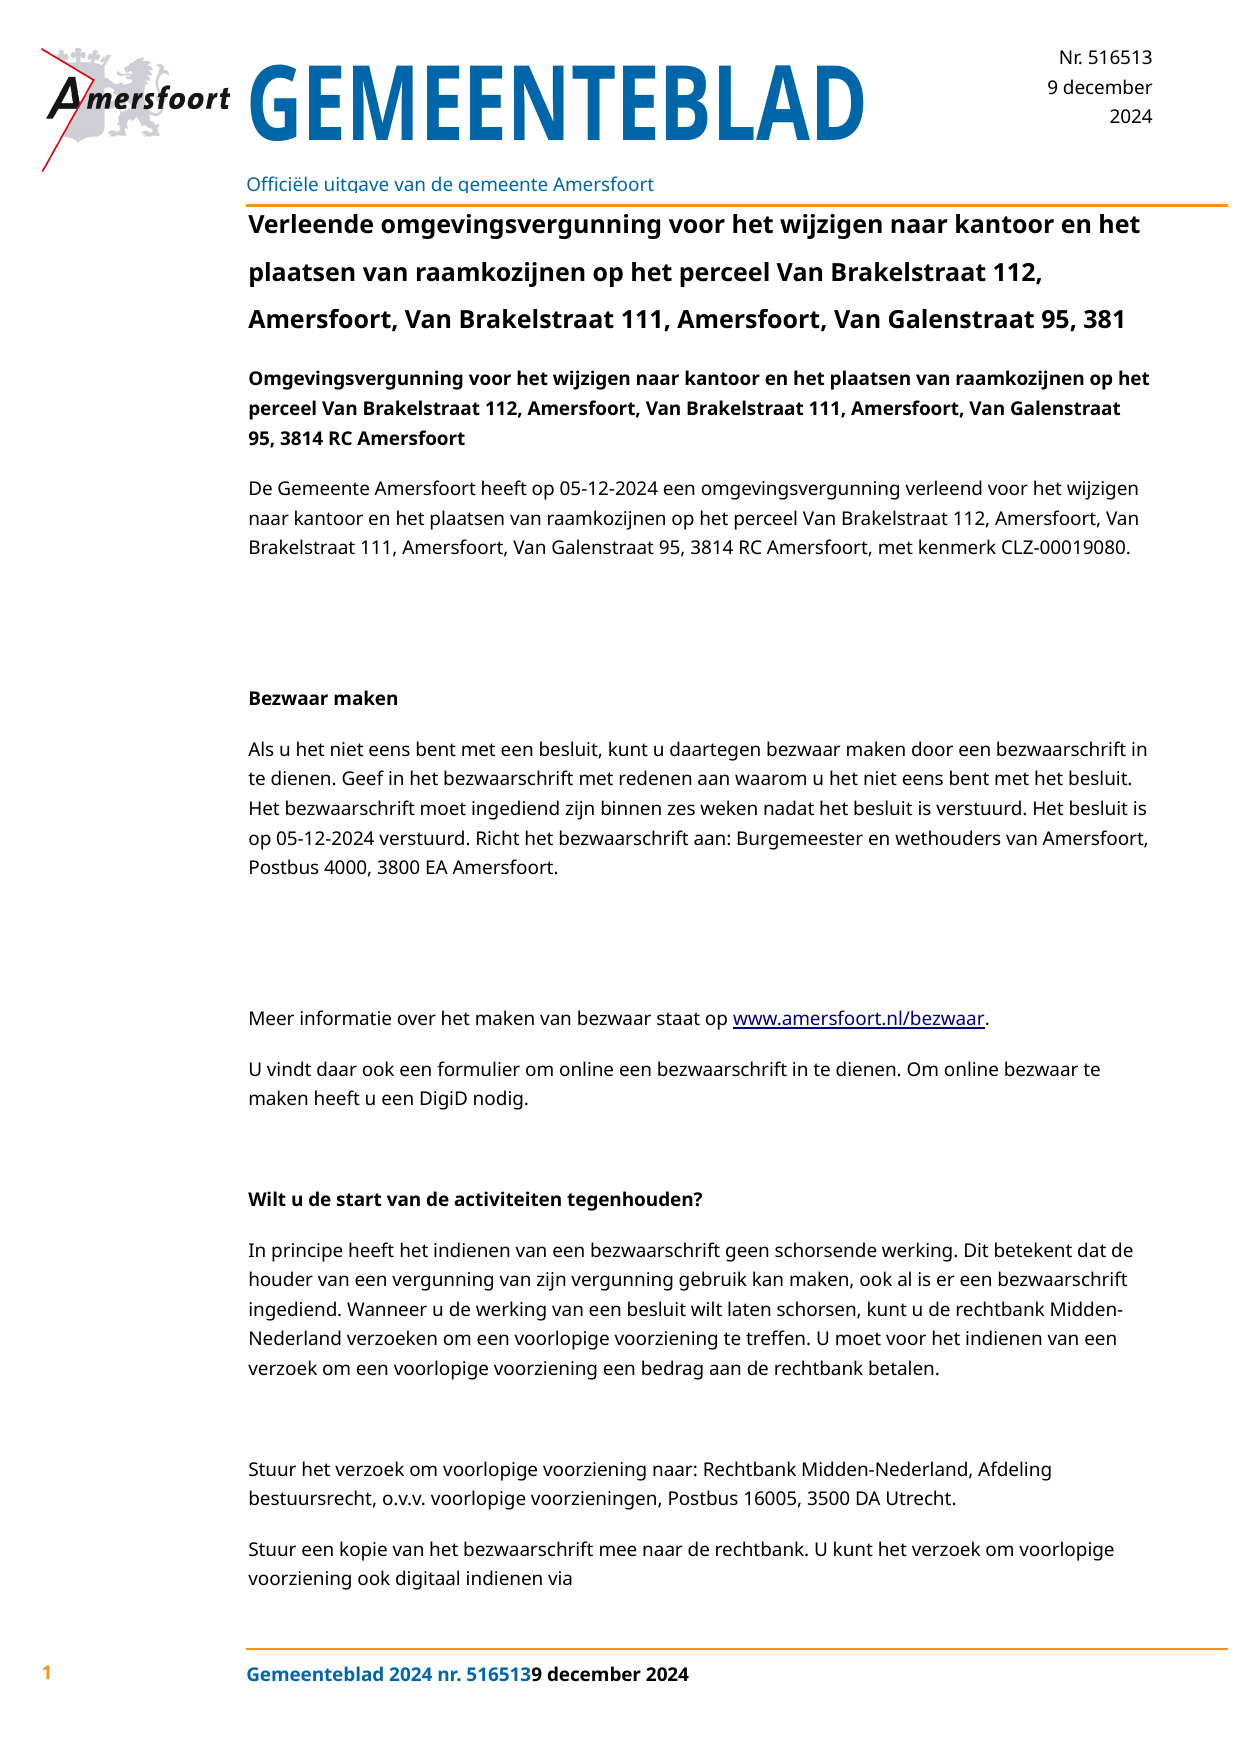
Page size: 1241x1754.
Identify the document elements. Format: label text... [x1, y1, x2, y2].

text Stuur het verzoek om voorlopige voorziening naar: Rechtbank Midden-Nederland, Afdeling bestuursrecht, o.v.v. voorlopige voorzieningen, Postbus 16005, 3500 DA Utrecht. [248, 1456, 1152, 1511]
text Stuur een kopie van het bezwaarschrift mee naar de rechtbank. U kunt het verzoek om voorlopige voorziening ook digitaal indienen via [248, 1536, 1152, 1591]
text In principe heeft het indienen van een bezwaarschrift geen schorsende werking. Dit betekent dat de houder van een vergunning van zijn vergunning gebruik kan maken, ook al is er een bezwaarschrift ingediend. Wanneer u de werking van een besluit wilt laten schorsen, kunt u de rechtbank Midden-Nederland verzoeken om een voorlopige voorziening te treffen. U moet voor het indienen van een verzoek om een voorlopige voorziening een bedrag aan de rechtbank betalen. [248, 1237, 1152, 1381]
picture [41, 47, 231, 172]
text Wilt u de start van de activiteiten tegenhouden? [248, 1186, 1152, 1212]
text U vindt daar ook een formulier om online een bezwaarschrift in te dienen. Om online bezwaar te maken heeft u een DigiD nodig. [248, 1056, 1152, 1111]
text Meer informatie over het maken van bezwaar staat op www.amersfoort.nl/bezwaar. [248, 1006, 1152, 1031]
text De Gemeente Amersfoort heeft op 05-12-2024 een omgevingsvergunning verleend voor het wijzigen naar kantoor en het plaatsen van raamkozijnen op het perceel Van Brakelstraat 112, Amersfoort, Van Brakelstraat 111, Amersfoort, Van Galenstraat 95, 3814 RC Amersfoort, met kenmerk CLZ-00019080. [248, 475, 1152, 560]
text Omgevingsvergunning voor het wijzigen naar kantoor en het plaatsen van raamkozijnen op het perceel Van Brakelstraat 112, Amersfoort, Van Brakelstraat 111, Amersfoort, Van Galenstraat 95, 3814 RC Amersfoort [248, 366, 1152, 450]
text Als u het niet eens bent met een besluit, kunt u daartegen bezwaar maken door een bezwaarschrift in te dienen. Geef in het bezwaarschrift met redenen aan waarom u het niet eens bent met het besluit. Het bezwaarschrift moet ingediend zijn binnen zes weken nadat het besluit is verstuurd. Het besluit is op 05-12-2024 verstuurd. Richt het bezwaarschrift aan: Burgemeester en wethouders van Amersfoort, Postbus 4000, 3800 EA Amersfoort. [248, 736, 1152, 880]
text Bezwaar maken [248, 686, 1152, 711]
text Verleende omgevingsvergunning voor het wijzigen naar kantoor en het plaatsen van raamkozijnen op het perceel Van Brakelstraat 112, Amersfoort, Van Brakelstraat 111, Amersfoort, Van Galenstraat 95, 381 [248, 207, 1152, 336]
